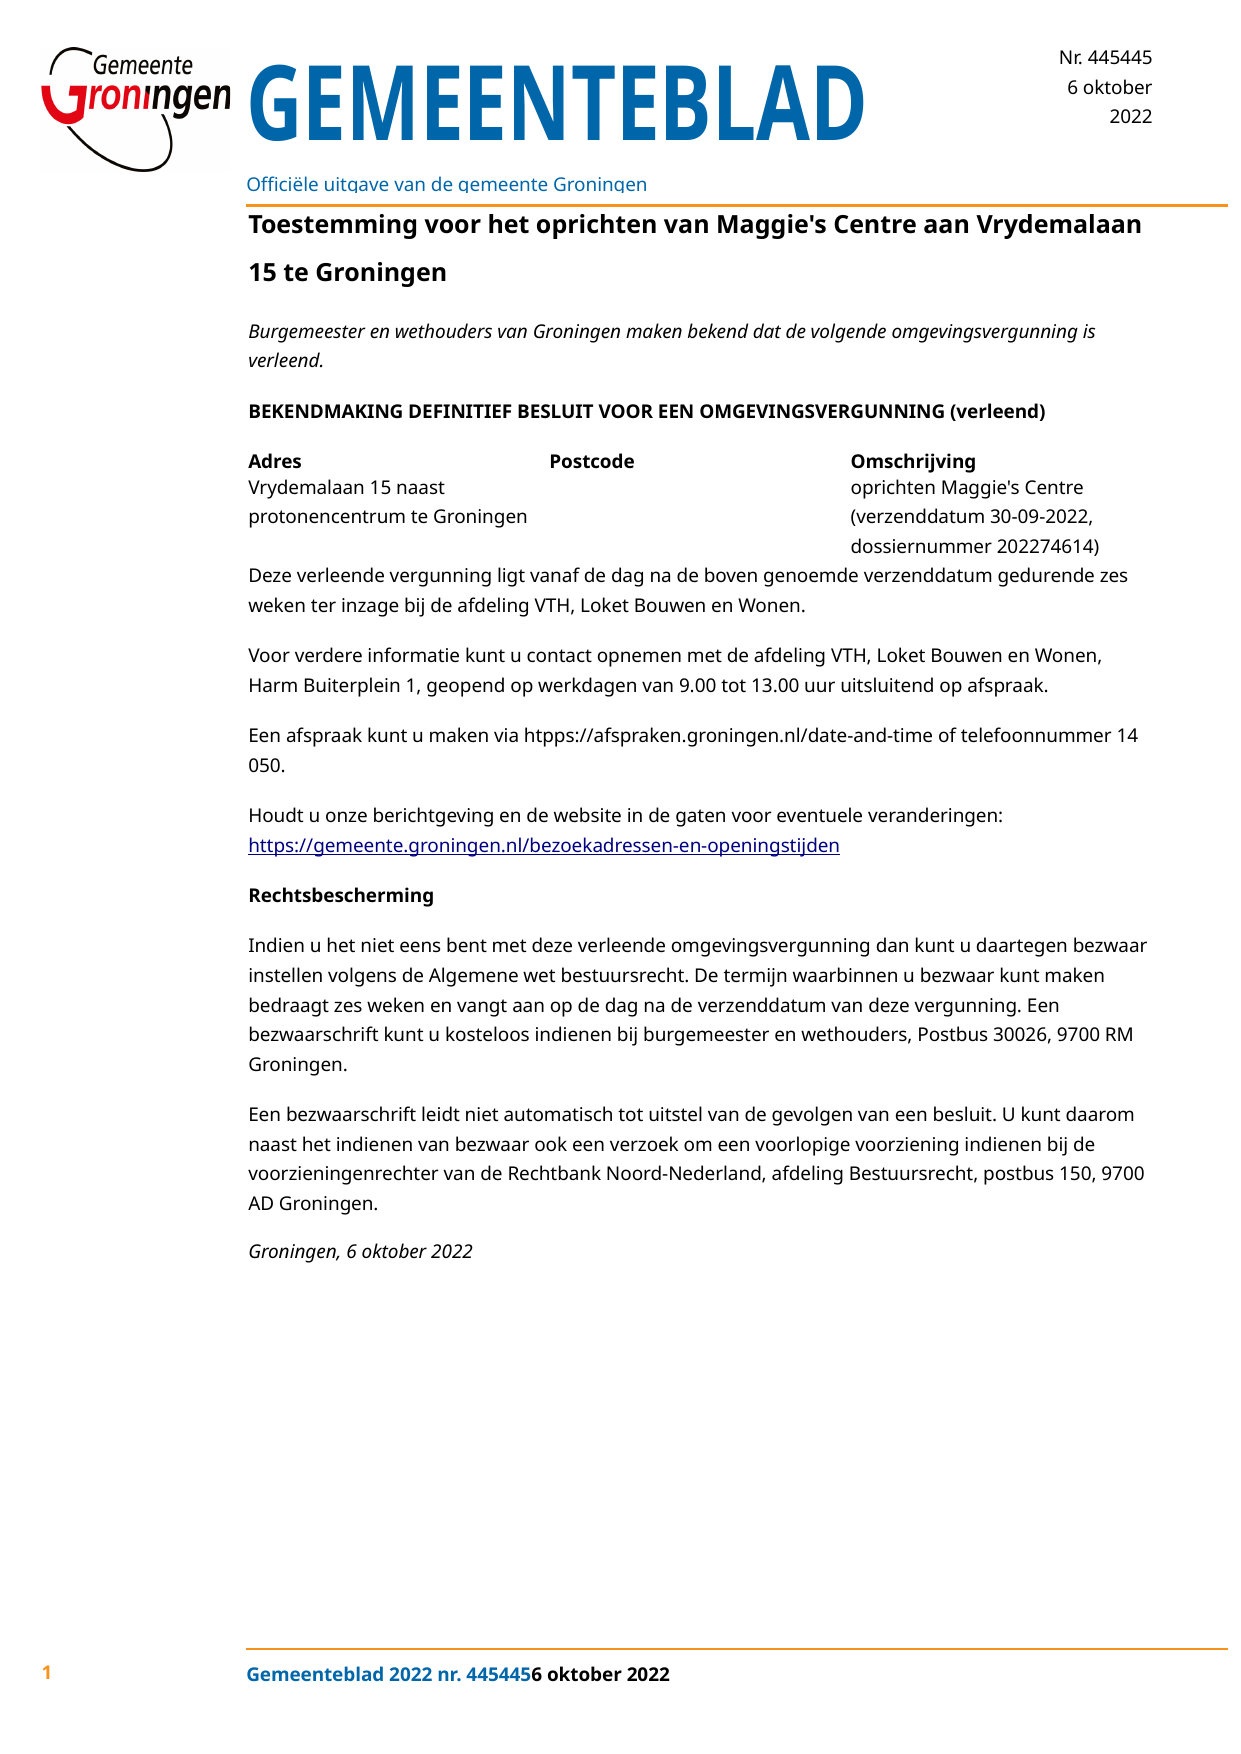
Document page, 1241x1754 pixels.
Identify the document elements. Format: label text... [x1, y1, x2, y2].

text Rechtsbescherming [248, 882, 1152, 908]
text Voor verdere informatie kunt u contact opnemen met de afdeling VTH, Loket Bouwen en Wonen, Harm Buiterplein 1, geopend op werkdagen van 9.00 tot 13.00 uur uitsluitend op afspraak. [248, 642, 1152, 698]
table_header Postcode [549, 449, 850, 474]
text Toestemming voor het oprichten van Maggie's Centre aan Vrydemalaan 15 te Groningen [248, 207, 1152, 288]
text BEKENDMAKING DEFINITIEF BESLUIT VOOR EEN OMGEVINGSVERGUNNING (verleend) [248, 398, 1152, 424]
picture [41, 47, 231, 172]
table_header Adres [248, 449, 549, 474]
text Deze verleende vergunning ligt vanaf de dag na de boven genoemde verzenddatum gedurende zes weken ter inzage bij de afdeling VTH, Loket Bouwen en Wonen. [248, 562, 1152, 618]
table_header Omschrijving [850, 449, 1152, 474]
table_cell Vrydemalaan 15 naast protonencentrum te Groningen [248, 474, 549, 559]
text Houdt u onze berichtgeving en de website in de gaten voor eventuele veranderingen: https://gemeente.groningen.nl/bezoekadressen-en-openingstijden [248, 802, 1152, 858]
text Burgemeester en wethouders van Groningen maken bekend dat de volgende omgevingsvergunning is verleend. [248, 318, 1152, 373]
text Groningen, 6 oktober 2022 [248, 1238, 1152, 1264]
text Een afspraak kunt u maken via htpps://afspraken.groningen.nl/date-and-time of telefoonnummer 14 050. [248, 722, 1152, 778]
table_cell oprichten Maggie's Centre (verzenddatum 30-09-2022, dossiernummer 202274614) [850, 474, 1152, 559]
text Indien u het niet eens bent met deze verleende omgevingsvergunning dan kunt u daartegen bezwaar instellen volgens de Algemene wet bestuursrecht. De termijn waarbinnen u bezwaar kunt maken bedraagt zes weken en vangt aan op de dag na de verzenddatum van deze vergunning. Een bezwaarschrift kunt u kosteloos indienen bij burgemeester en wethouders, Postbus 30026, 9700 RM Groningen. [248, 933, 1152, 1077]
text Een bezwaarschrift leidt niet automatisch tot uitstel van de gevolgen van een besluit. U kunt daarom naast het indienen van bezwaar ook een verzoek om een voorlopige voorziening indienen bij de voorzieningenrechter van de Rechtbank Noord-Nederland, afdeling Bestuursrecht, postbus 150, 9700 AD Groningen. [248, 1101, 1152, 1216]
table_cell [549, 474, 850, 559]
